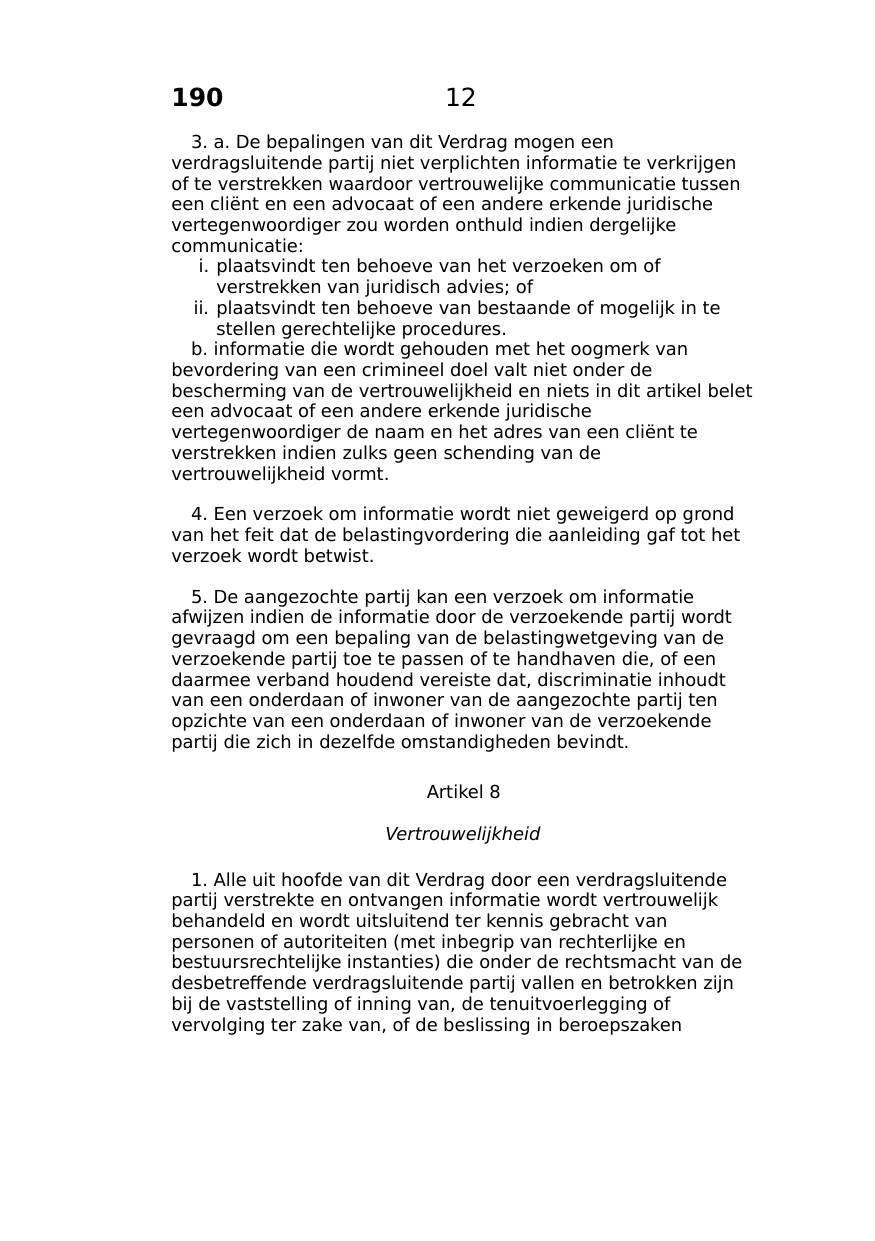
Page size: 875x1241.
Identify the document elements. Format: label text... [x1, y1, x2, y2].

text 3. a. De bepalingen van dit Verdrag mogen een verdragsluitende partij niet verplichten informatie te verkrijgen of te verstrekken waardoor vertrouwelijke communicatie tussen een cliënt en een advocaat of een andere erkende juridische vertegenwoordiger zou worden onthuld indien dergelijke communicatie: [171, 132, 756, 256]
text 5. De aangezochte partij kan een verzoek om informatie afwijzen indien de informatie door de verzoekende partij wordt gevraagd om een bepaling van de belastingwetgeving van de verzoekende partij toe te passen of te handhaven die, of een daarmee verband houdend vereiste dat, discriminatie inhoudt van een onderdaan of inwoner van de aangezochte partij ten opzichte van een onderdaan of inwoner van de verzoekende partij die zich in dezelfde omstandigheden bevindt. [171, 586, 756, 752]
subtitle Artikel 8 Vertrouwelijkheid [171, 782, 756, 844]
text 1. Alle uit hoofde van dit Verdrag door een verdragsluitende partij verstrekte en ontvangen informatie wordt vertrouwelijk behandeld en wordt uitsluitend ter kennis gebracht van personen of autoriteiten (met inbegrip van rechterlijke en bestuursrechtelijke instanties) die onder de rechtsmacht van de desbetreffende verdragsluitende partij vallen en betrokken zijn bij de vaststelling of inning van, de tenuitvoerlegging of vervolging ter zake van, of de beslissing in beroepszaken [171, 869, 756, 1035]
text b. informatie die wordt gehouden met het oogmerk van bevordering van een crimineel doel valt niet onder de bescherming van de vertrouwelijkheid en niets in dit artikel belet een advocaat of een andere erkende juridische vertegenwoordiger de naam en het adres van een cliënt te verstrekken indien zulks geen schending van de vertrouwelijkheid vormt. [171, 339, 756, 484]
text 4. Een verzoek om informatie wordt niet geweigerd op grond van het feit dat de belastingvordering die aanleiding gaf tot het verzoek wordt betwist. [171, 504, 756, 566]
text i. plaatsvindt ten behoeve van het verzoeken om of verstrekken van juridisch advies; of [171, 256, 756, 298]
text ii. plaatsvindt ten behoeve van bestaande of mogelijk in te stellen gerechtelijke procedures. [171, 298, 756, 339]
